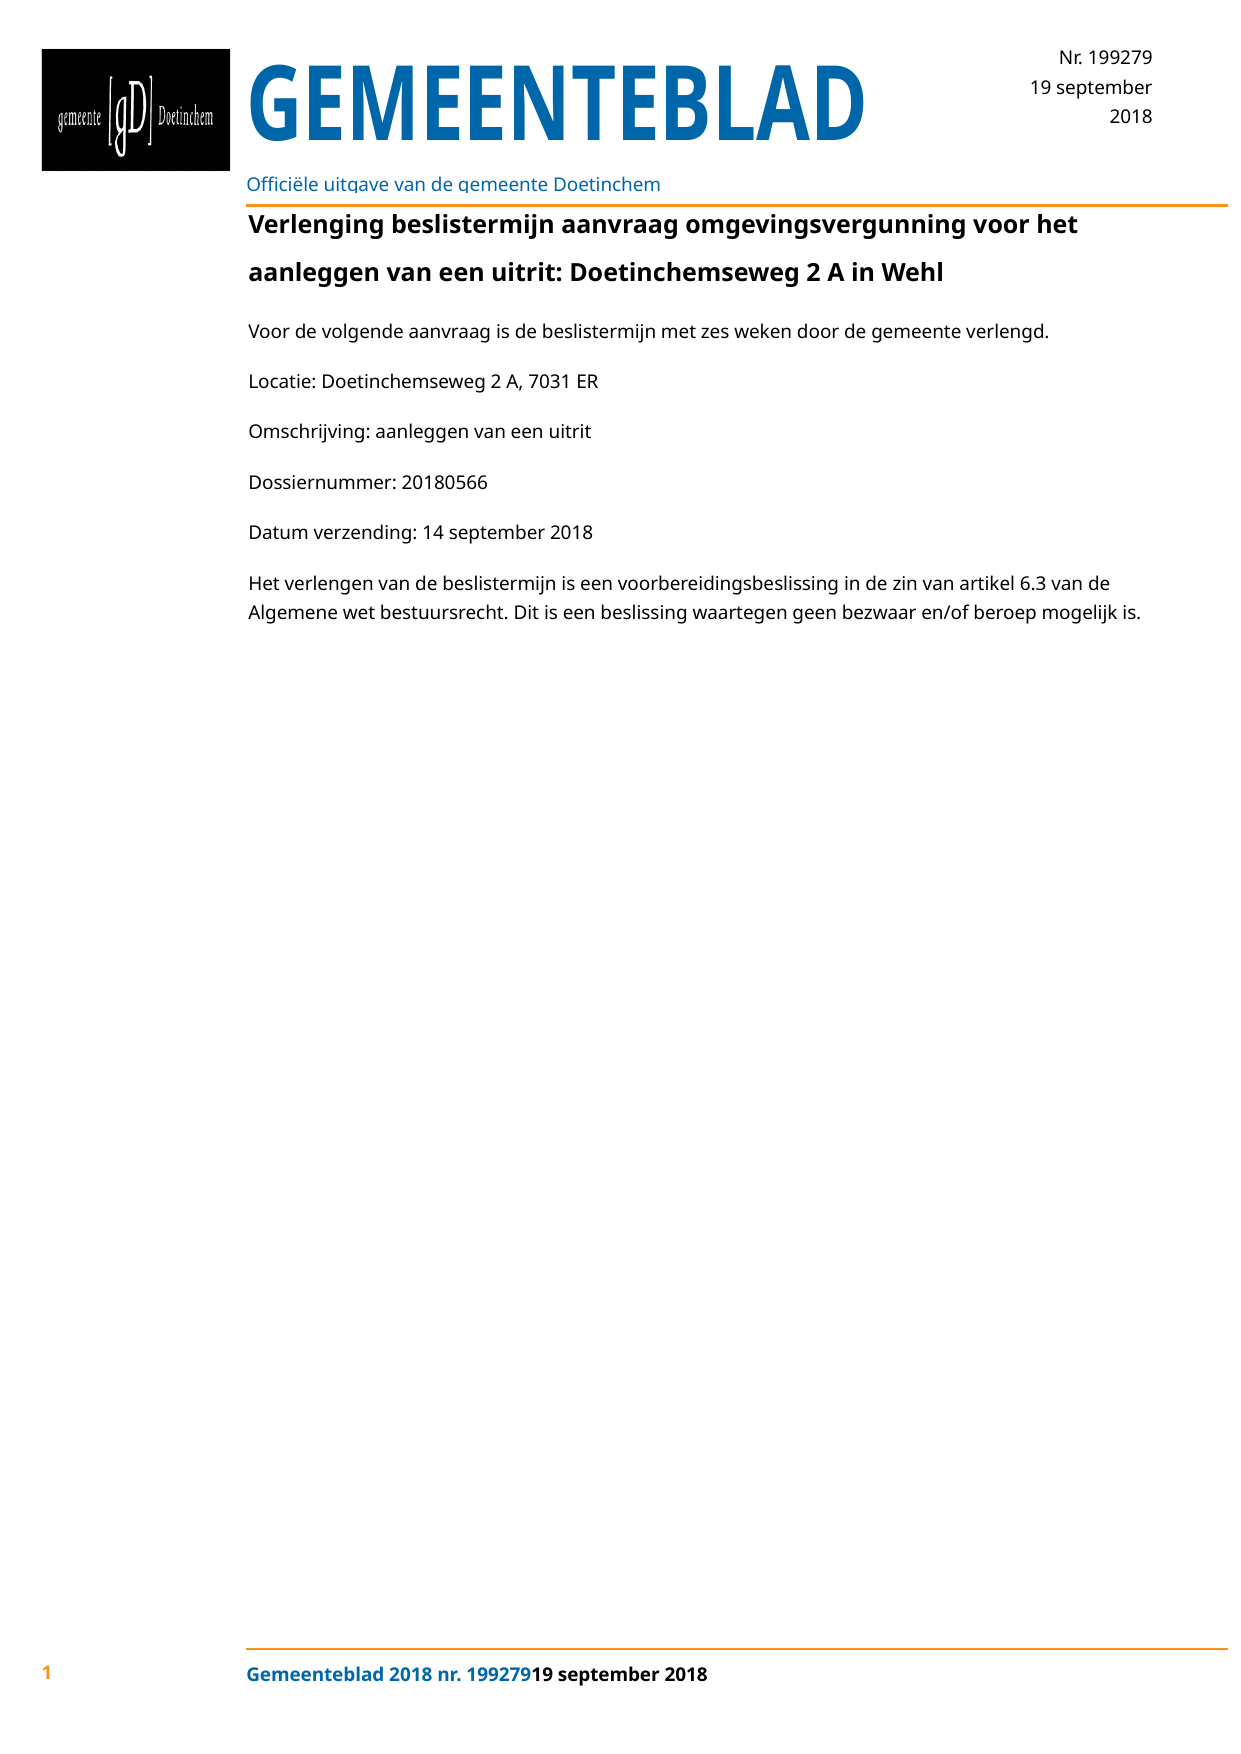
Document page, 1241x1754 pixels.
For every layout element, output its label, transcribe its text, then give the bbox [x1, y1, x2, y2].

picture [41, 47, 231, 172]
text Locatie: Doetinchemseweg 2 A, 7031 ER [248, 368, 1152, 394]
text Verlenging beslistermijn aanvraag omgevingsvergunning voor het aanleggen van een uitrit: Doetinchemseweg 2 A in Wehl [248, 207, 1152, 288]
text Het verlengen van de beslistermijn is een voorbereidingsbeslissing in de zin van artikel 6.3 van de Algemene wet bestuursrecht. Dit is een beslissing waartegen geen bezwaar en/of beroep mogelijk is. [248, 570, 1152, 625]
text Dossiernummer: 20180566 [248, 469, 1152, 495]
text Datum verzending: 14 september 2018 [248, 519, 1152, 545]
text Voor de volgende aanvraag is de beslistermijn met zes weken door de gemeente verlengd. [248, 318, 1152, 344]
text Omschrijving: aanleggen van een uitrit [248, 419, 1152, 444]
